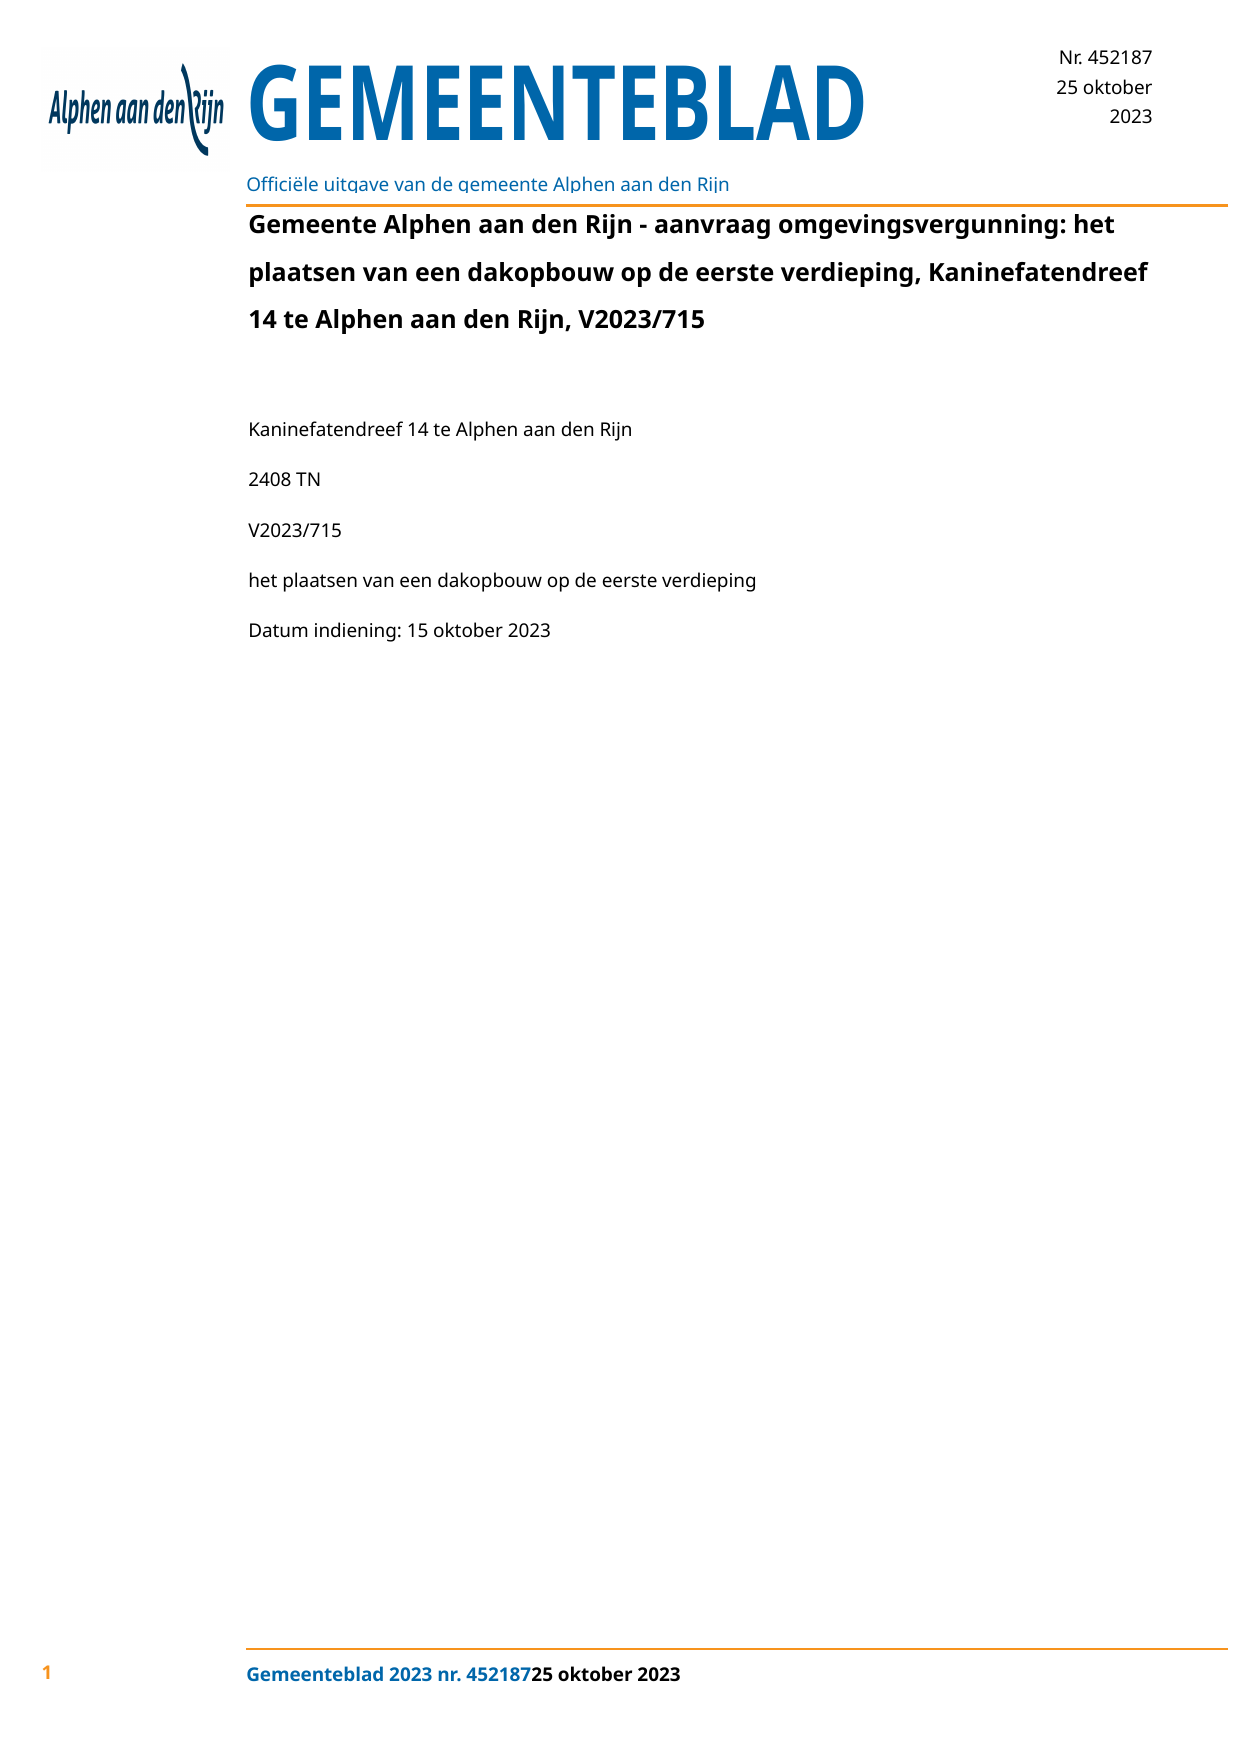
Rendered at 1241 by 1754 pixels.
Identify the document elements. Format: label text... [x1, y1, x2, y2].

text V2023/715 [248, 517, 1152, 542]
text 2408 TN [248, 466, 1152, 492]
picture [41, 47, 231, 172]
text Gemeente Alphen aan den Rijn - aanvraag omgevingsvergunning: het plaatsen van een dakopbouw op de eerste verdieping, Kaninefatendreef 14 te Alphen aan den Rijn, V2023/715 [248, 207, 1152, 336]
text het plaatsen van een dakopbouw op de eerste verdieping [248, 567, 1152, 593]
text Kaninefatendreef 14 te Alphen aan den Rijn [248, 416, 1152, 442]
text Datum indiening: 15 oktober 2023 [248, 618, 1152, 643]
